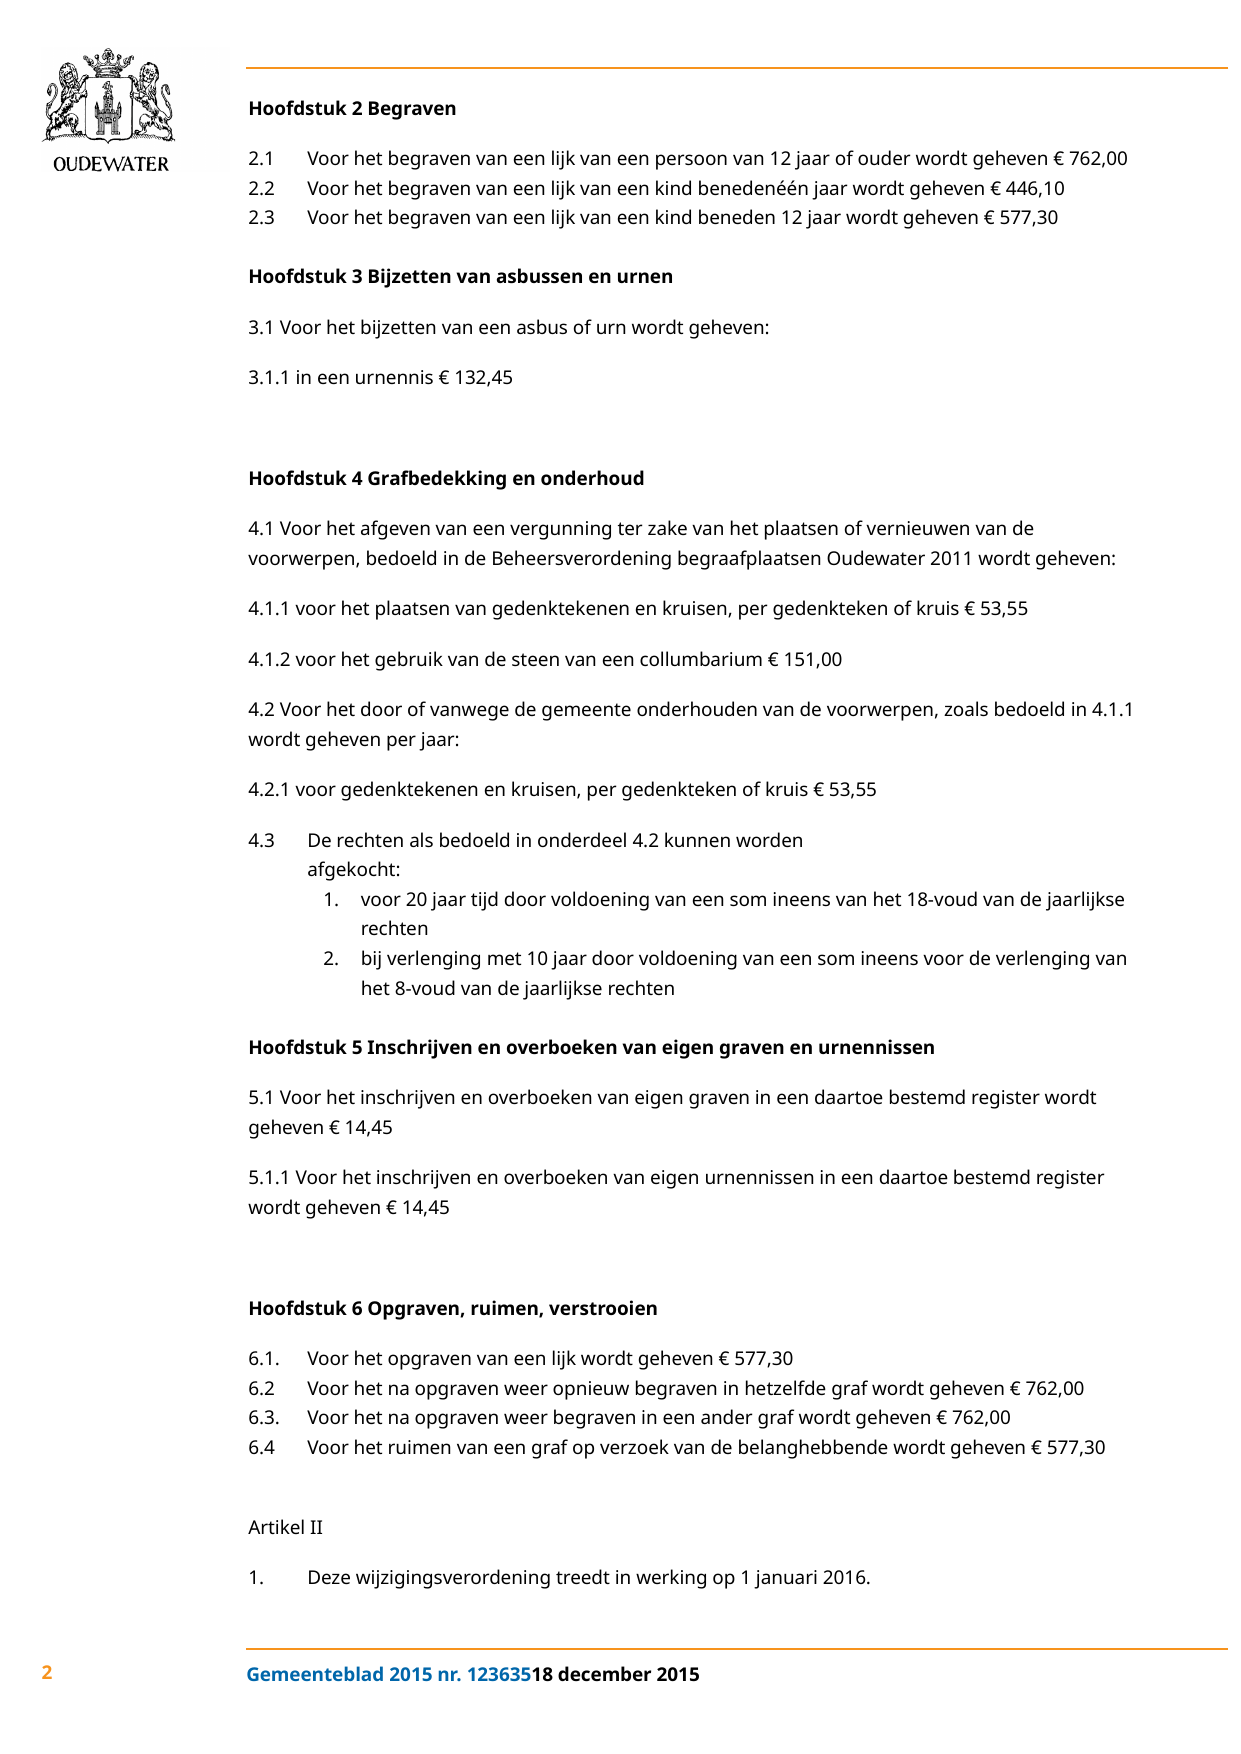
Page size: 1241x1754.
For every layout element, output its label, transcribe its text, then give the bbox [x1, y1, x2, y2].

list bij verlenging met 10 jaar door voldoening van een som ineens voor de verlenging van het 8-voud van de jaarlijkse rechten [323, 945, 1152, 1001]
text 4.1.2 voor het gebruik van de steen van een collumbarium € 151,00 [248, 646, 1152, 672]
text Hoofdstuk 4 Grafbedekking en onderhoud [248, 465, 1152, 491]
list Voor het opgraven van een lijk wordt geheven € 577,30 [248, 1345, 1152, 1371]
text 4.2 Voor het door of vanwege de gemeente onderhouden van de voorwerpen, zoals bedoeld in 4.1.1 wordt geheven per jaar: [248, 696, 1152, 752]
list Voor het begraven van een lijk van een kind beneden 12 jaar wordt geheven € 577,30 [248, 204, 1152, 230]
list Deze wijzigingsverordening treedt in werking op 1 januari 2016. [248, 1564, 1152, 1590]
list Voor het na opgraven weer begraven in een ander graf wordt geheven € 762,00 [248, 1404, 1152, 1430]
list De rechten als bedoeld in onderdeel 4.2 kunnen worden [248, 827, 1152, 853]
list Voor het ruimen van een graf op verzoek van de belanghebbende wordt geheven € 577,30 [248, 1434, 1152, 1460]
list Voor het begraven van een lijk van een persoon van 12 jaar of ouder wordt geheven € 762,00 [248, 145, 1152, 171]
text 3.1 Voor het bijzetten van een asbus of urn wordt geheven: [248, 314, 1152, 340]
text 4.2.1 voor gedenktekenen en kruisen, per gedenkteken of kruis € 53,55 [248, 776, 1152, 802]
text Hoofdstuk 5 Inschrijven en overboeken van eigen graven en urnennissen [248, 1034, 1152, 1060]
text 5.1.1 Voor het inschrijven en overboeken van eigen urnennissen in een daartoe bestemd register wordt geheven € 14,45 [248, 1164, 1152, 1220]
text 3.1.1 in een urnennis € 132,45 [248, 364, 1152, 390]
picture [41, 47, 231, 172]
text 5.1 Voor het inschrijven en overboeken van eigen graven in een daartoe bestemd register wordt geheven € 14,45 [248, 1084, 1152, 1140]
text Artikel II [248, 1514, 1152, 1540]
text Hoofdstuk 3 Bijzetten van asbussen en urnen [248, 263, 1152, 289]
text Hoofdstuk 2 Begraven [248, 95, 1152, 121]
list voor 20 jaar tijd door voldoening van een som ineens van het 18-voud van de jaarlijkse rechten [323, 886, 1152, 941]
text 4.1.1 voor het plaatsen van gedenktekenen en kruisen, per gedenkteken of kruis € 53,55 [248, 596, 1152, 621]
list Voor het begraven van een lijk van een kind benedenéén jaar wordt geheven € 446,10 [248, 175, 1152, 201]
list Voor het na opgraven weer opnieuw begraven in hetzelfde graf wordt geheven € 762,00 [248, 1375, 1152, 1401]
list afgekocht: [248, 856, 1152, 882]
text 4.1 Voor het afgeven van een vergunning ter zake van het plaatsen of vernieuwen van de voorwerpen, bedoeld in de Beheersverordening begraafplaatsen Oudewater 2011 wordt geheven: [248, 516, 1152, 571]
text Hoofdstuk 6 Opgraven, ruimen, verstrooien [248, 1295, 1152, 1321]
